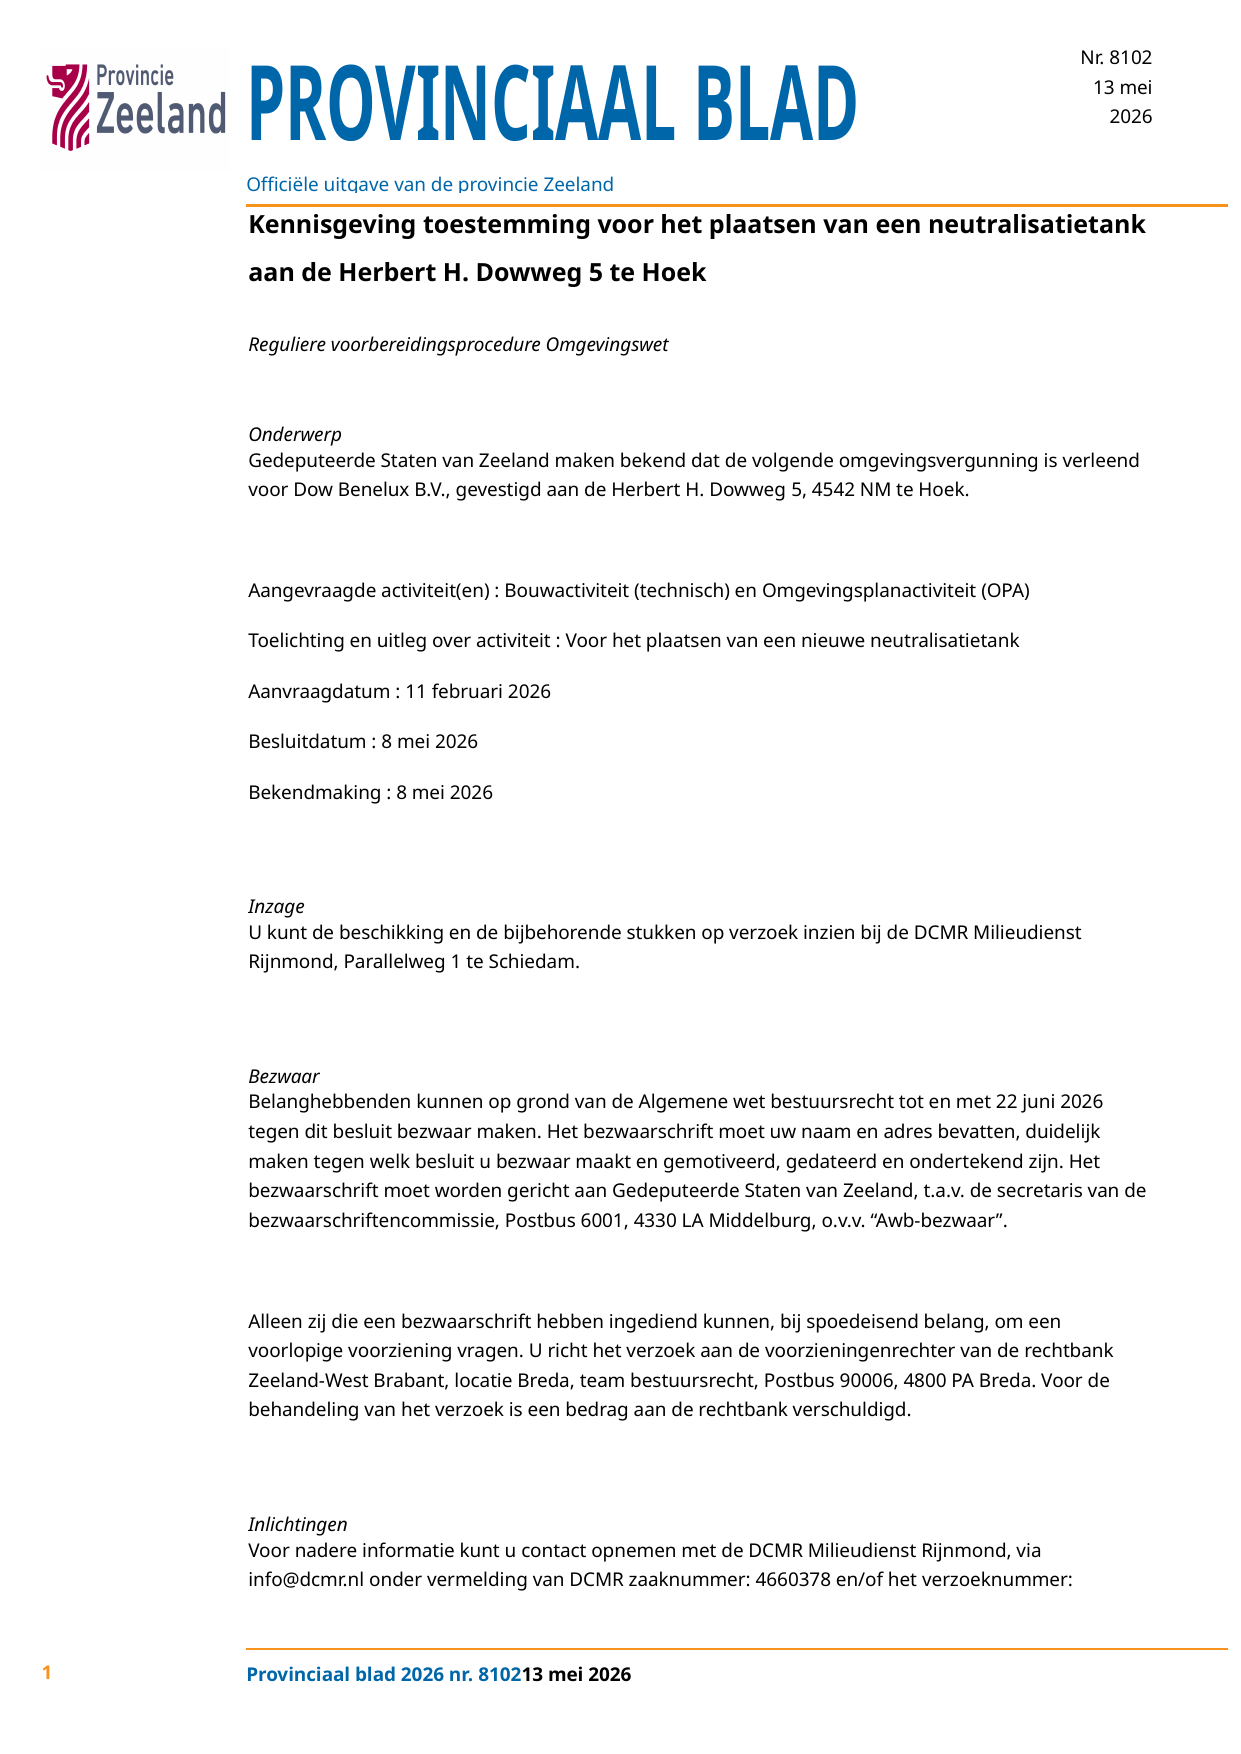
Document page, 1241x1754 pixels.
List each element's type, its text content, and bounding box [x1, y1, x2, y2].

text Bekendmaking : 8 mei 2026 [248, 779, 1152, 805]
text Besluitdatum : 8 mei 2026 [248, 728, 1152, 754]
text Onderwerp [248, 421, 1152, 447]
text Aanvraagdatum : 11 februari 2026 [248, 678, 1152, 704]
text Belanghebbenden kunnen op grond van de Algemene wet bestuursrecht tot en met 22 juni 2026 tegen dit besluit bezwaar maken. Het bezwaarschrift moet uw naam en adres bevatten, duidelijk maken tegen welk besluit u bezwaar maakt en gemotiveerd, gedateerd en ondertekend zijn. Het bezwaarschrift moet worden gericht aan Gedeputeerde Staten van Zeeland, t.a.v. de secretaris van de bezwaarschriftencommissie, Postbus 6001, 4330 LA Middelburg, o.v.v. “Awb-bezwaar”. [248, 1089, 1152, 1233]
text Toelichting en uitleg over activiteit : Voor het plaatsen van een nieuwe neutralisatietank [248, 628, 1152, 653]
text Kennisgeving toestemming voor het plaatsen van een neutralisatietank aan de Herbert H. Dowweg 5 te Hoek [248, 207, 1152, 288]
text Voor nadere informatie kunt u contact opnemen met de DCMR Milieudienst Rijnmond, via info@dcmr.nl onder vermelding van DCMR zaaknummer: 4660378 en/of het verzoeknummer: [248, 1537, 1152, 1592]
text Alleen zij die een bezwaarschrift hebben ingediend kunnen, bij spoedeisend belang, om een voorlopige voorziening vragen. U richt het verzoek aan de voorzieningenrechter van de rechtbank Zeeland-West Brabant, locatie Breda, team bestuursrecht, Postbus 90006, 4800 PA Breda. Voor de behandeling van het verzoek is een bedrag aan de rechtbank verschuldigd. [248, 1308, 1152, 1422]
text Gedeputeerde Staten van Zeeland maken bekend dat de volgende omgevingsvergunning is verleend voor Dow Benelux B.V., gevestigd aan de Herbert H. Dowweg 5, 4542 NM te Hoek. [248, 447, 1152, 502]
text Inzage [248, 893, 1152, 919]
text U kunt de beschikking en de bijbehorende stukken op verzoek inzien bij de DCMR Milieudienst Rijnmond, Parallelweg 1 te Schiedam. [248, 919, 1152, 974]
text Inlichtingen [248, 1511, 1152, 1537]
picture [41, 47, 231, 172]
text Aangevraagde activiteit(en) : Bouwactiviteit (technisch) en Omgevingsplanactiviteit (OPA) [248, 577, 1152, 603]
text Bezwaar [248, 1063, 1152, 1089]
text Reguliere voorbereidingsprocedure Omgevingswet [248, 331, 1152, 357]
